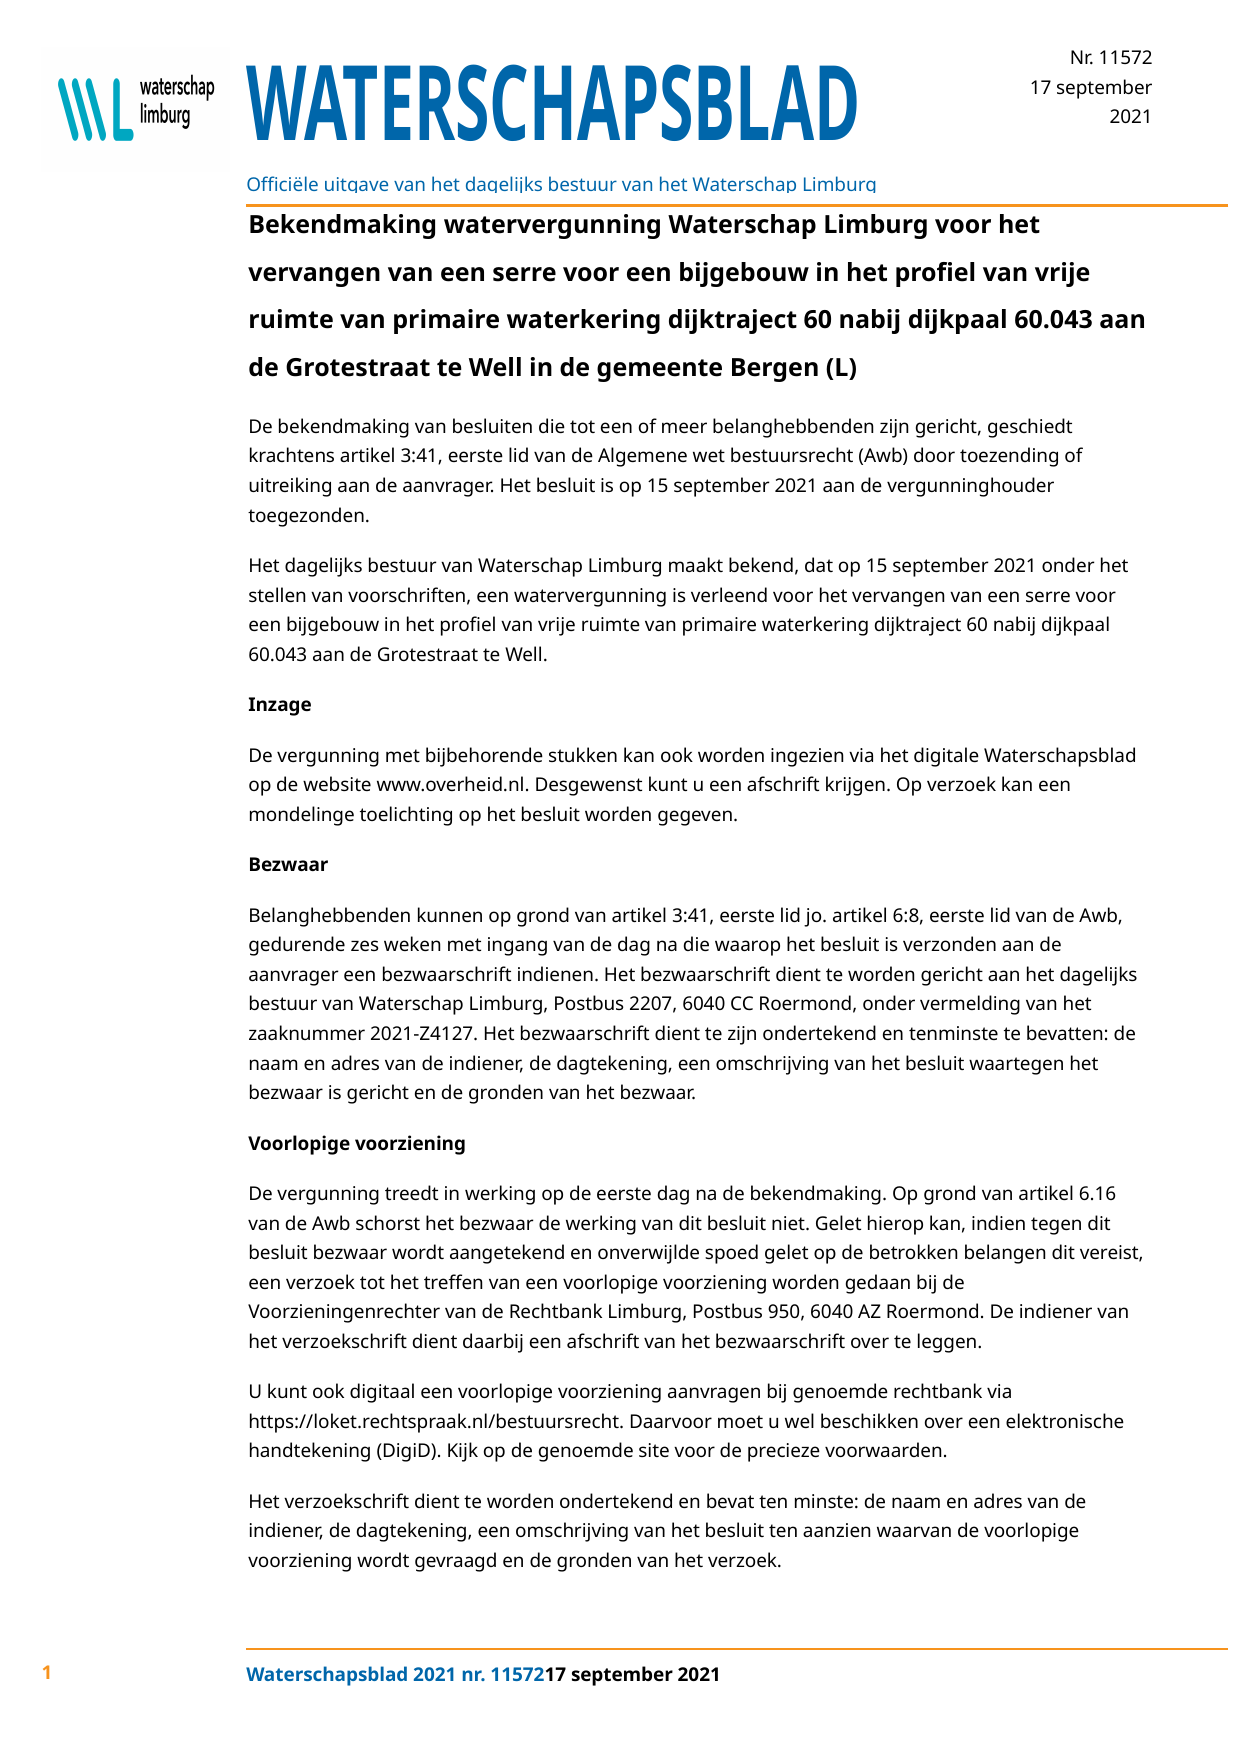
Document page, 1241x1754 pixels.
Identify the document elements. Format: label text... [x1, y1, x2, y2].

picture [41, 47, 231, 172]
text De bekendmaking van besluiten die tot een of meer belanghebbenden zijn gericht, geschiedt krachtens artikel 3:41, eerste lid van de Algemene wet bestuursrecht (Awb) door toezending of uitreiking aan de aanvrager. Het besluit is op 15 september 2021 aan de vergunninghouder toegezonden. [248, 413, 1152, 528]
text Het verzoekschrift dient te worden ondertekend en bevat ten minste: de naam en adres van de indiener, de dagtekening, een omschrijving van het besluit ten aanzien waarvan de voorlopige voorziening wordt gevraagd en de gronden van het verzoek. [248, 1488, 1152, 1573]
text Bezwaar [248, 851, 1152, 877]
text Belanghebbenden kunnen op grond van artikel 3:41, eerste lid jo. artikel 6:8, eerste lid van de Awb, gedurende zes weken met ingang van de dag na die waarop het besluit is verzonden aan de aanvrager een bezwaarschrift indienen. Het bezwaarschrift dient te worden gericht aan het dagelijks bestuur van Waterschap Limburg, Postbus 2207, 6040 CC Roermond, onder vermelding van het zaaknummer 2021-Z4127. Het bezwaarschrift dient te zijn ondertekend en tenminste te bevatten: de naam en adres van de indiener, de dagtekening, een omschrijving van het besluit waartegen het bezwaar is gericht en de gronden van het bezwaar. [248, 902, 1152, 1105]
text Voorlopige voorziening [248, 1130, 1152, 1156]
text De vergunning treedt in werking op de eerste dag na de bekendmaking. Op grond van artikel 6.16 van de Awb schorst het bezwaar de werking van dit besluit niet. Gelet hierop kan, indien tegen dit besluit bezwaar wordt aangetekend en onverwijlde spoed gelet op de betrokken belangen dit vereist, een verzoek tot het treffen van een voorlopige voorziening worden gedaan bij de Voorzieningenrechter van de Rechtbank Limburg, Postbus 950, 6040 AZ Roermond. De indiener van het verzoekschrift dient daarbij een afschrift van het bezwaarschrift over te leggen. [248, 1180, 1152, 1354]
text U kunt ook digitaal een voorlopige voorziening aanvragen bij genoemde rechtbank via https://loket.rechtspraak.nl/bestuursrecht. Daarvoor moet u wel beschikken over een elektronische handtekening (DigiD). Kijk op de genoemde site voor de precieze voorwaarden. [248, 1378, 1152, 1463]
text Bekendmaking watervergunning Waterschap Limburg voor het vervangen van een serre voor een bijgebouw in het profiel van vrije ruimte van primaire waterkering dijktraject 60 nabij dijkpaal 60.043 aan de Grotestraat te Well in de gemeente Bergen (L) [248, 207, 1152, 384]
text Het dagelijks bestuur van Waterschap Limburg maakt bekend, dat op 15 september 2021 onder het stellen van voorschriften, een watervergunning is verleend voor het vervangen van een serre voor een bijgebouw in het profiel van vrije ruimte van primaire waterkering dijktraject 60 nabij dijkpaal 60.043 aan de Grotestraat te Well. [248, 552, 1152, 667]
text De vergunning met bijbehorende stukken kan ook worden ingezien via het digitale Waterschapsblad op de website www.overheid.nl. Desgewenst kunt u een afschrift krijgen. Op verzoek kan een mondelinge toelichting op het besluit worden gegeven. [248, 742, 1152, 827]
text Inzage [248, 691, 1152, 717]
